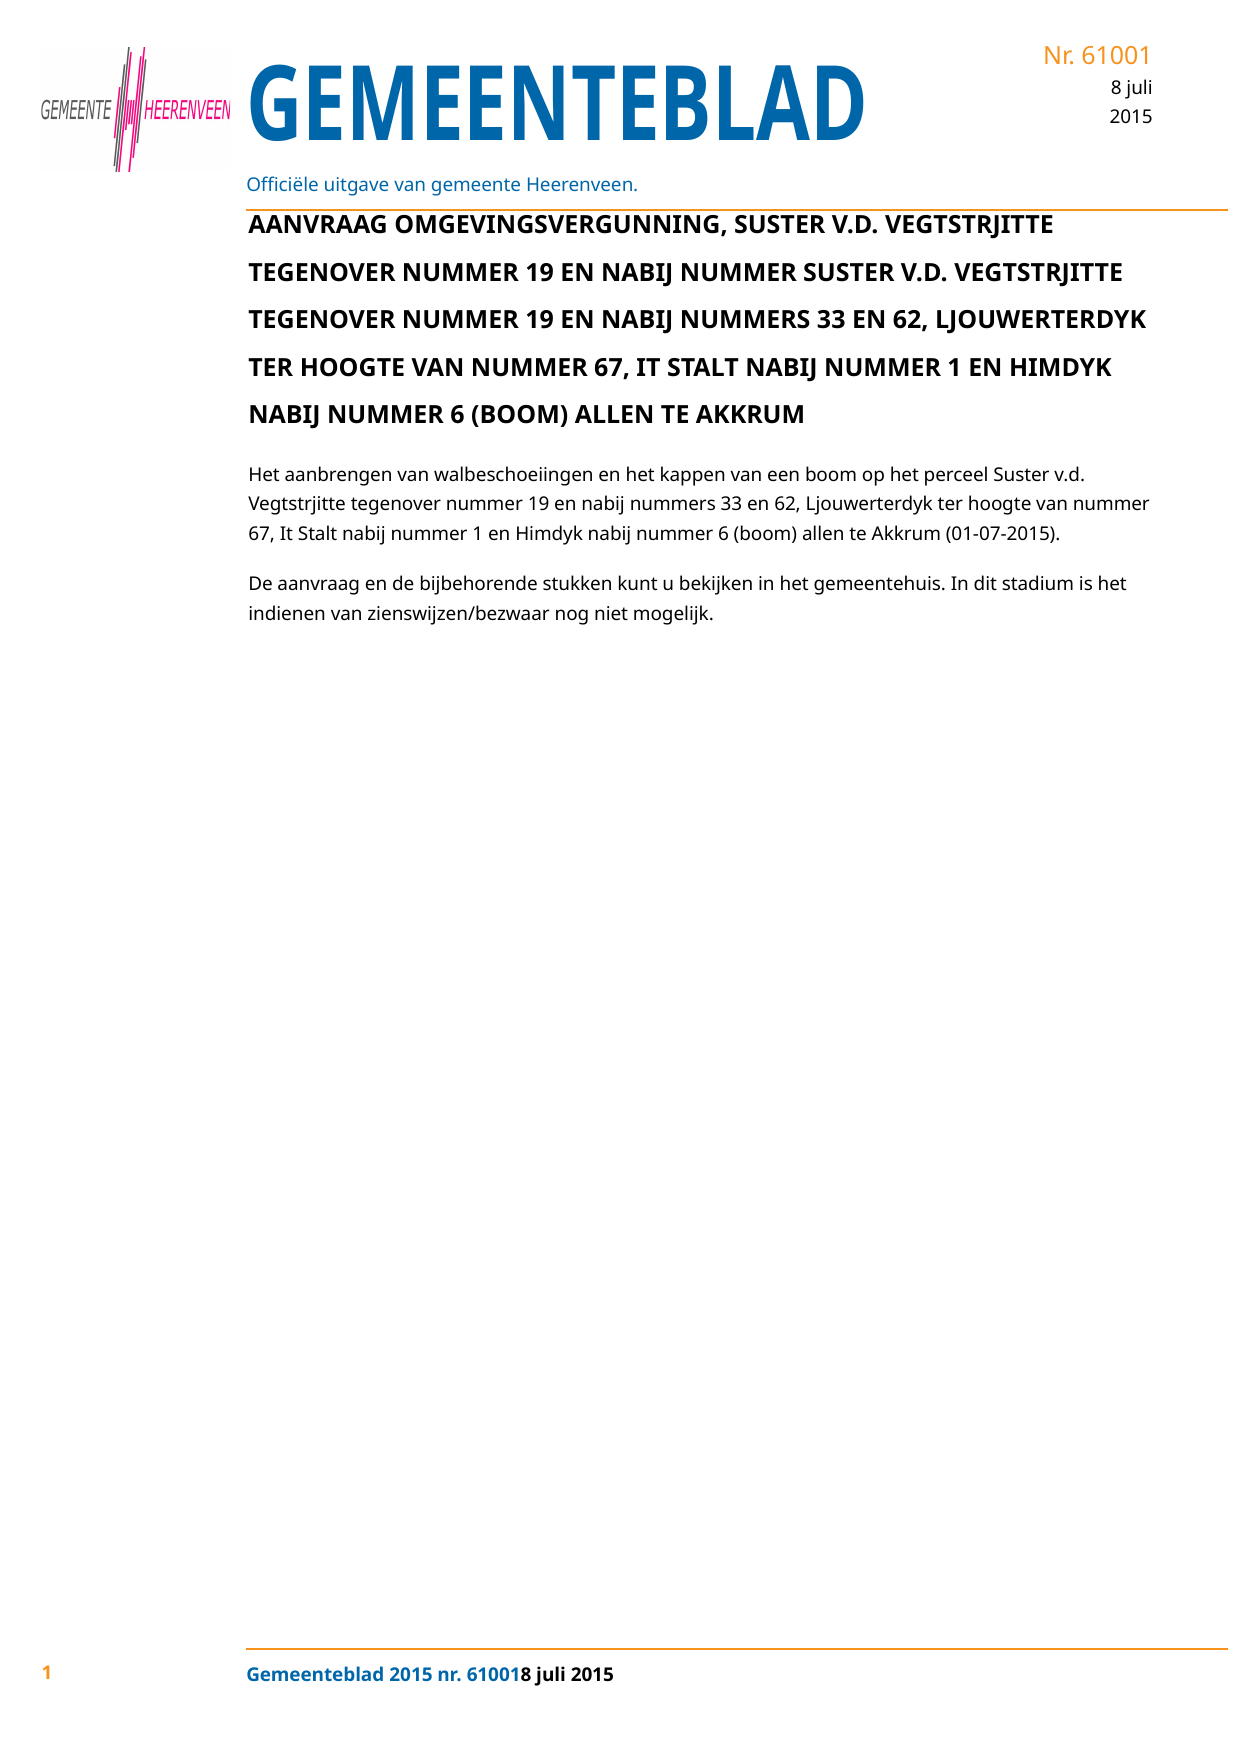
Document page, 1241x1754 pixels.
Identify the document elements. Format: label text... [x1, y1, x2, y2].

text Het aanbrengen van walbeschoeiingen en het kappen van een boom op het perceel Suster v.d. Vegtstrjitte tegenover nummer 19 en nabij nummers 33 en 62, Ljouwerterdyk ter hoogte van nummer 67, It Stalt nabij nummer 1 en Himdyk nabij nummer 6 (boom) allen te Akkrum (01-07-2015). [248, 461, 1152, 546]
text AANVRAAG OMGEVINGSVERGUNNING, SUSTER V.D. VEGTSTRJITTE TEGENOVER NUMMER 19 EN NABIJ NUMMER SUSTER V.D. VEGTSTRJITTE TEGENOVER NUMMER 19 EN NABIJ NUMMERS 33 EN 62, LJOUWERTERDYK TER HOOGTE VAN NUMMER 67, IT STALT NABIJ NUMMER 1 EN HIMDYK NABIJ NUMMER 6 (BOOM) ALLEN TE AKKRUM [248, 211, 1152, 431]
text De aanvraag en de bijbehorende stukken kunt u bekijken in het gemeentehuis. In dit stadium is het indienen van zienswijzen/bezwaar nog niet mogelijk. [248, 570, 1152, 626]
picture [41, 47, 231, 172]
